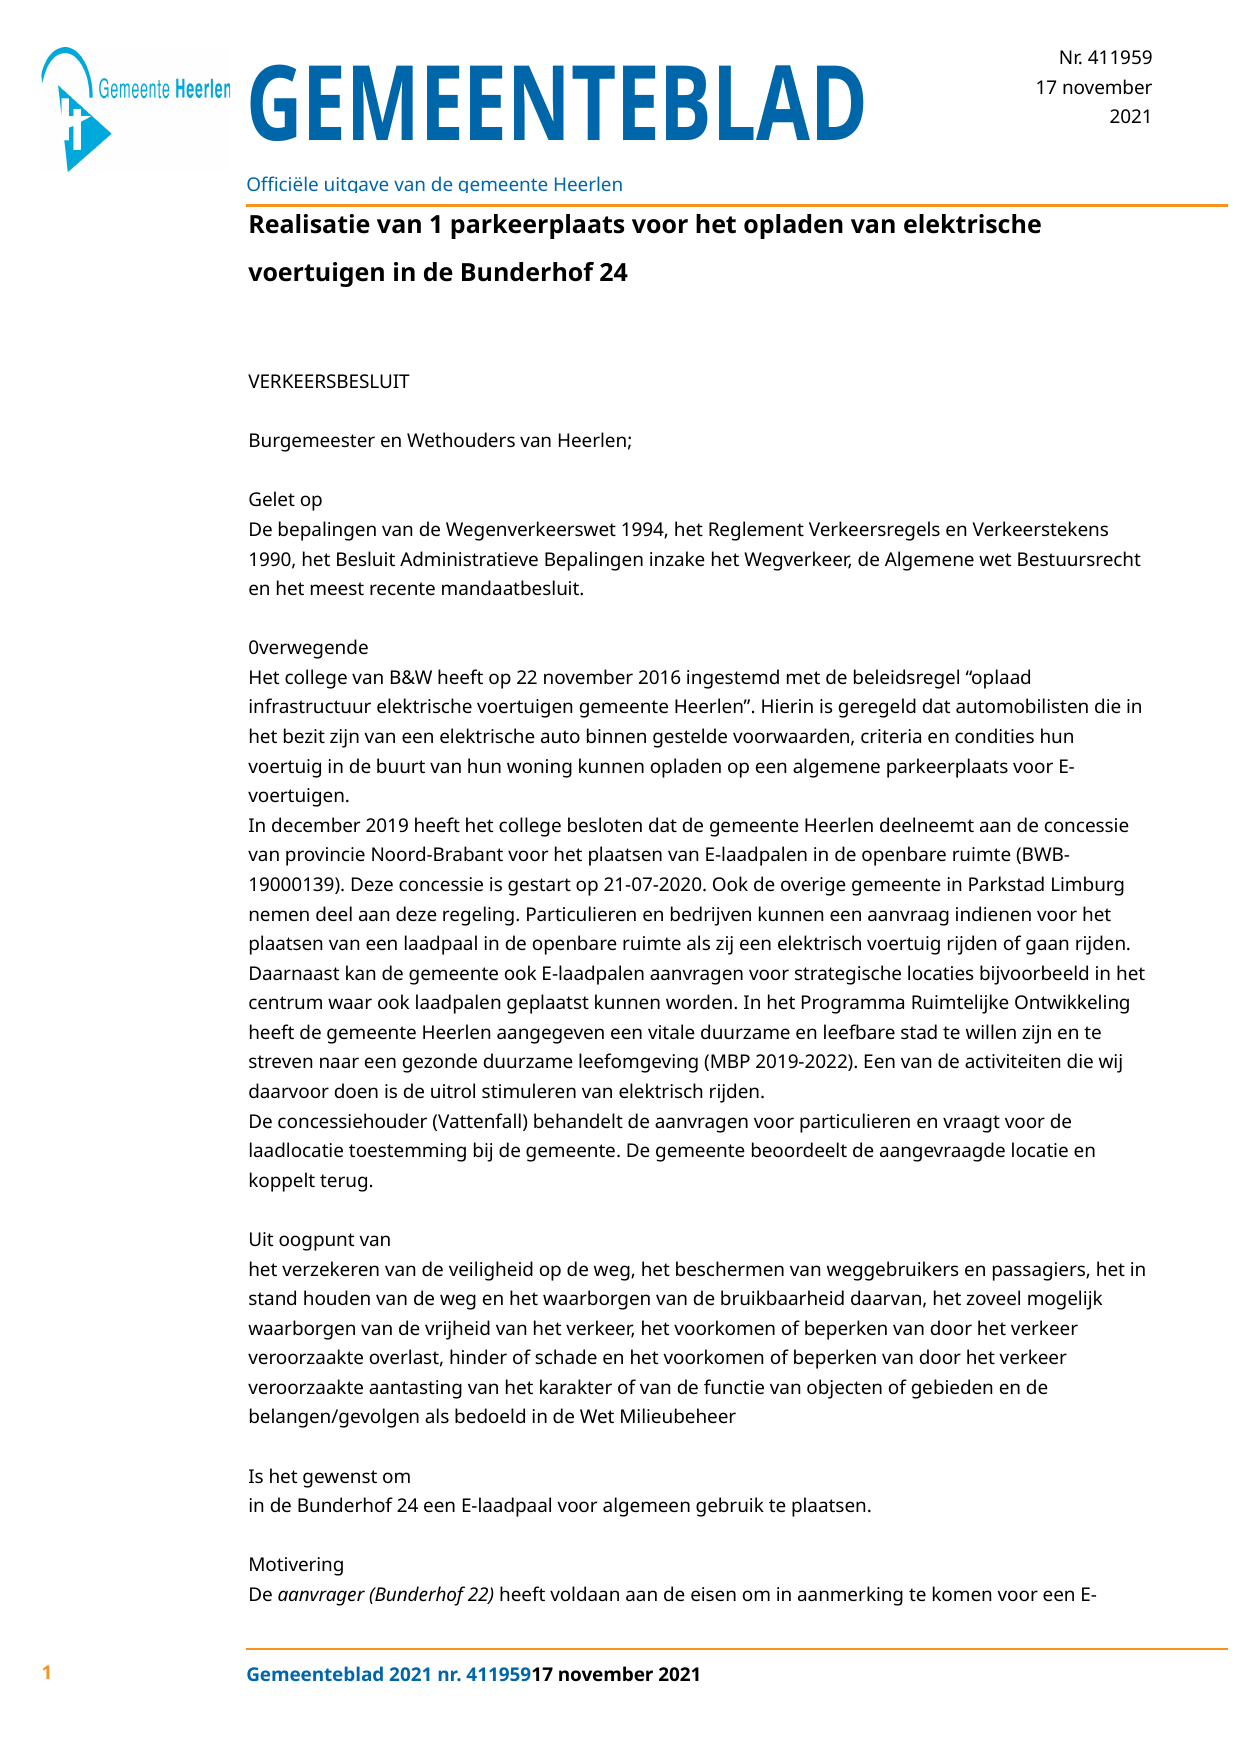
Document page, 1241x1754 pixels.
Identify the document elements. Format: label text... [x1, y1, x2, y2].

text Is het gewenst om [248, 1463, 1152, 1488]
text VERKEERSBESLUIT [248, 368, 1152, 394]
text in de Bunderhof 24 een E-laadpaal voor algemeen gebruik te plaatsen. [248, 1492, 1152, 1518]
text De concessiehouder (Vattenfall) behandelt de aanvragen voor particulieren en vraagt voor de laadlocatie toestemming bij de gemeente. De gemeente beoordeelt de aangevraagde locatie en koppelt terug. [248, 1108, 1152, 1193]
text De bepalingen van de Wegenverkeerswet 1994, het Reglement Verkeersregels en Verkeerstekens 1990, het Besluit Administratieve Bepalingen inzake het Wegverkeer, de Algemene wet Bestuursrecht en het meest recente mandaatbesluit. [248, 516, 1152, 601]
text 0verwegende [248, 634, 1152, 660]
text Het college van B&W heeft op 22 november 2016 ingestemd met de beleidsregel “oplaad infrastructuur elektrische voertuigen gemeente Heerlen”. Hierin is geregeld dat automobilisten die in het bezit zijn van een elektrische auto binnen gestelde voorwaarden, criteria en condities hun voertuig in de buurt van hun woning kunnen opladen op een algemene parkeerplaats voor E-voertuigen. [248, 664, 1152, 808]
text Uit oogpunt van [248, 1226, 1152, 1252]
text Motivering [248, 1552, 1152, 1577]
text De aanvrager (Bunderhof 22) heeft voldaan aan de eisen om in aanmerking te komen voor een E- [248, 1581, 1152, 1607]
picture [41, 47, 59, 70]
text Gelet op [248, 487, 1152, 512]
text Realisatie van 1 parkeerplaats voor het opladen van elektrische voertuigen in de Bunderhof 24 [248, 207, 1152, 288]
text In december 2019 heeft het college besloten dat de gemeente Heerlen deelneemt aan de concessie van provincie Noord-Brabant voor het plaatsen van E-laadpalen in de openbare ruimte (BWB-19000139). Deze concessie is gestart op 21-07-2020. Ook de overige gemeente in Parkstad Limburg nemen deel aan deze regeling. Particulieren en bedrijven kunnen een aanvraag indienen voor het plaatsen van een laadpaal in de openbare ruimte als zij een elektrisch voertuig rijden of gaan rijden. Daarnaast kan de gemeente ook E-laadpalen aanvragen voor strategische locaties bijvoorbeeld in het centrum waar ook laadpalen geplaatst kunnen worden. In het Programma Ruimtelijke Ontwikkeling heeft de gemeente Heerlen aangegeven een vitale duurzame en leefbare stad te willen zijn en te streven naar een gezonde duurzame leefomgeving (MBP 2019-2022). Een van de activiteiten die wij daarvoor doen is de uitrol stimuleren van elektrisch rijden. [248, 812, 1152, 1104]
text het verzekeren van de veiligheid op de weg, het beschermen van weggebruikers en passagiers, het in stand houden van de weg en het waarborgen van de bruikbaarheid daarvan, het zoveel mogelijk waarborgen van de vrijheid van het verkeer, het voorkomen of beperken van door het verkeer veroorzaakte overlast, hinder of schade en het voorkomen of beperken van door het verkeer veroorzaakte aantasting van het karakter of van de functie van objecten of gebieden en de belangen/gevolgen als bedoeld in de Wet Milieubeheer [248, 1256, 1152, 1429]
text Burgemeester en Wethouders van Heerlen; [248, 427, 1152, 453]
picture [41, 47, 231, 172]
